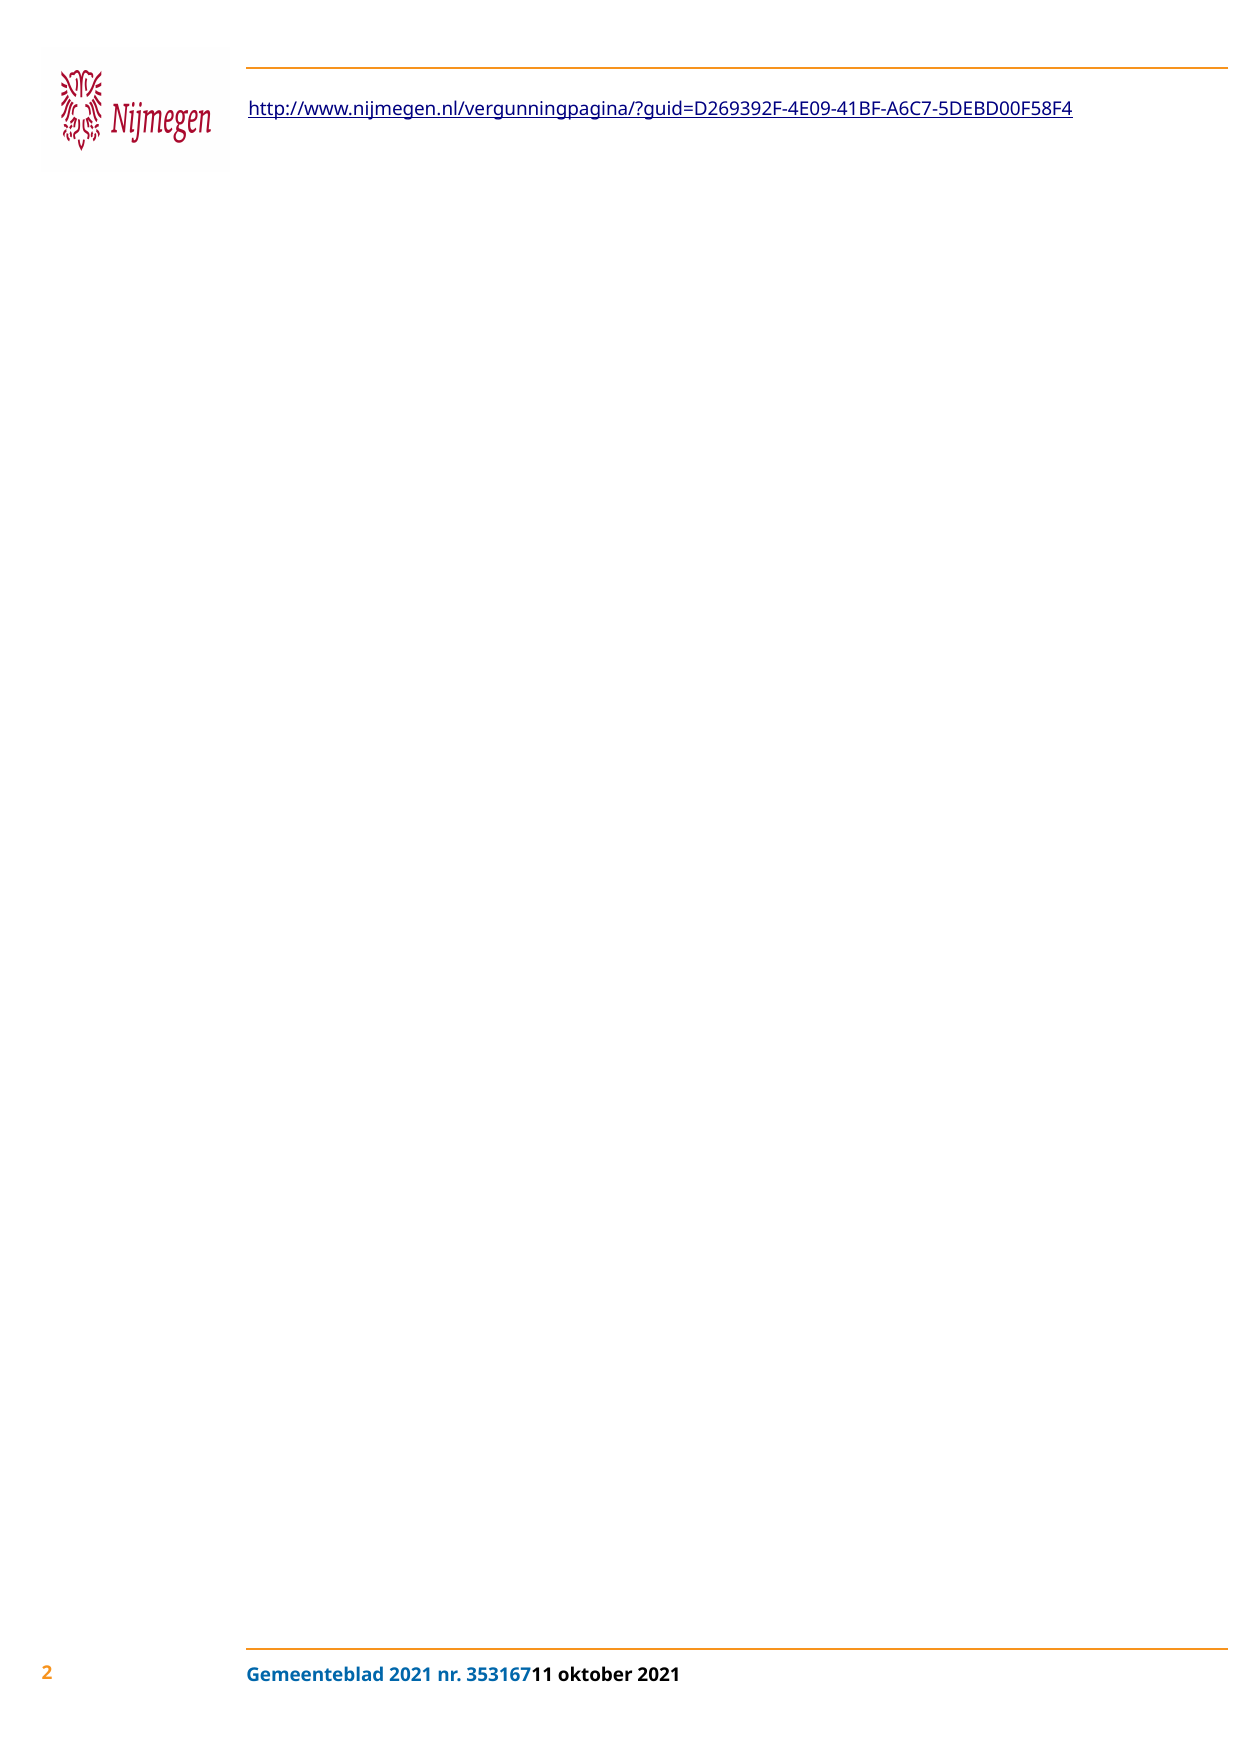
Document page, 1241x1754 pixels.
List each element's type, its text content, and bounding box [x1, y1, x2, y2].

picture [41, 47, 231, 172]
text http://www.nijmegen.nl/vergunningpagina/?guid=D269392F-4E09-41BF-A6C7-5DEBD00F58F4 [248, 95, 1152, 121]
